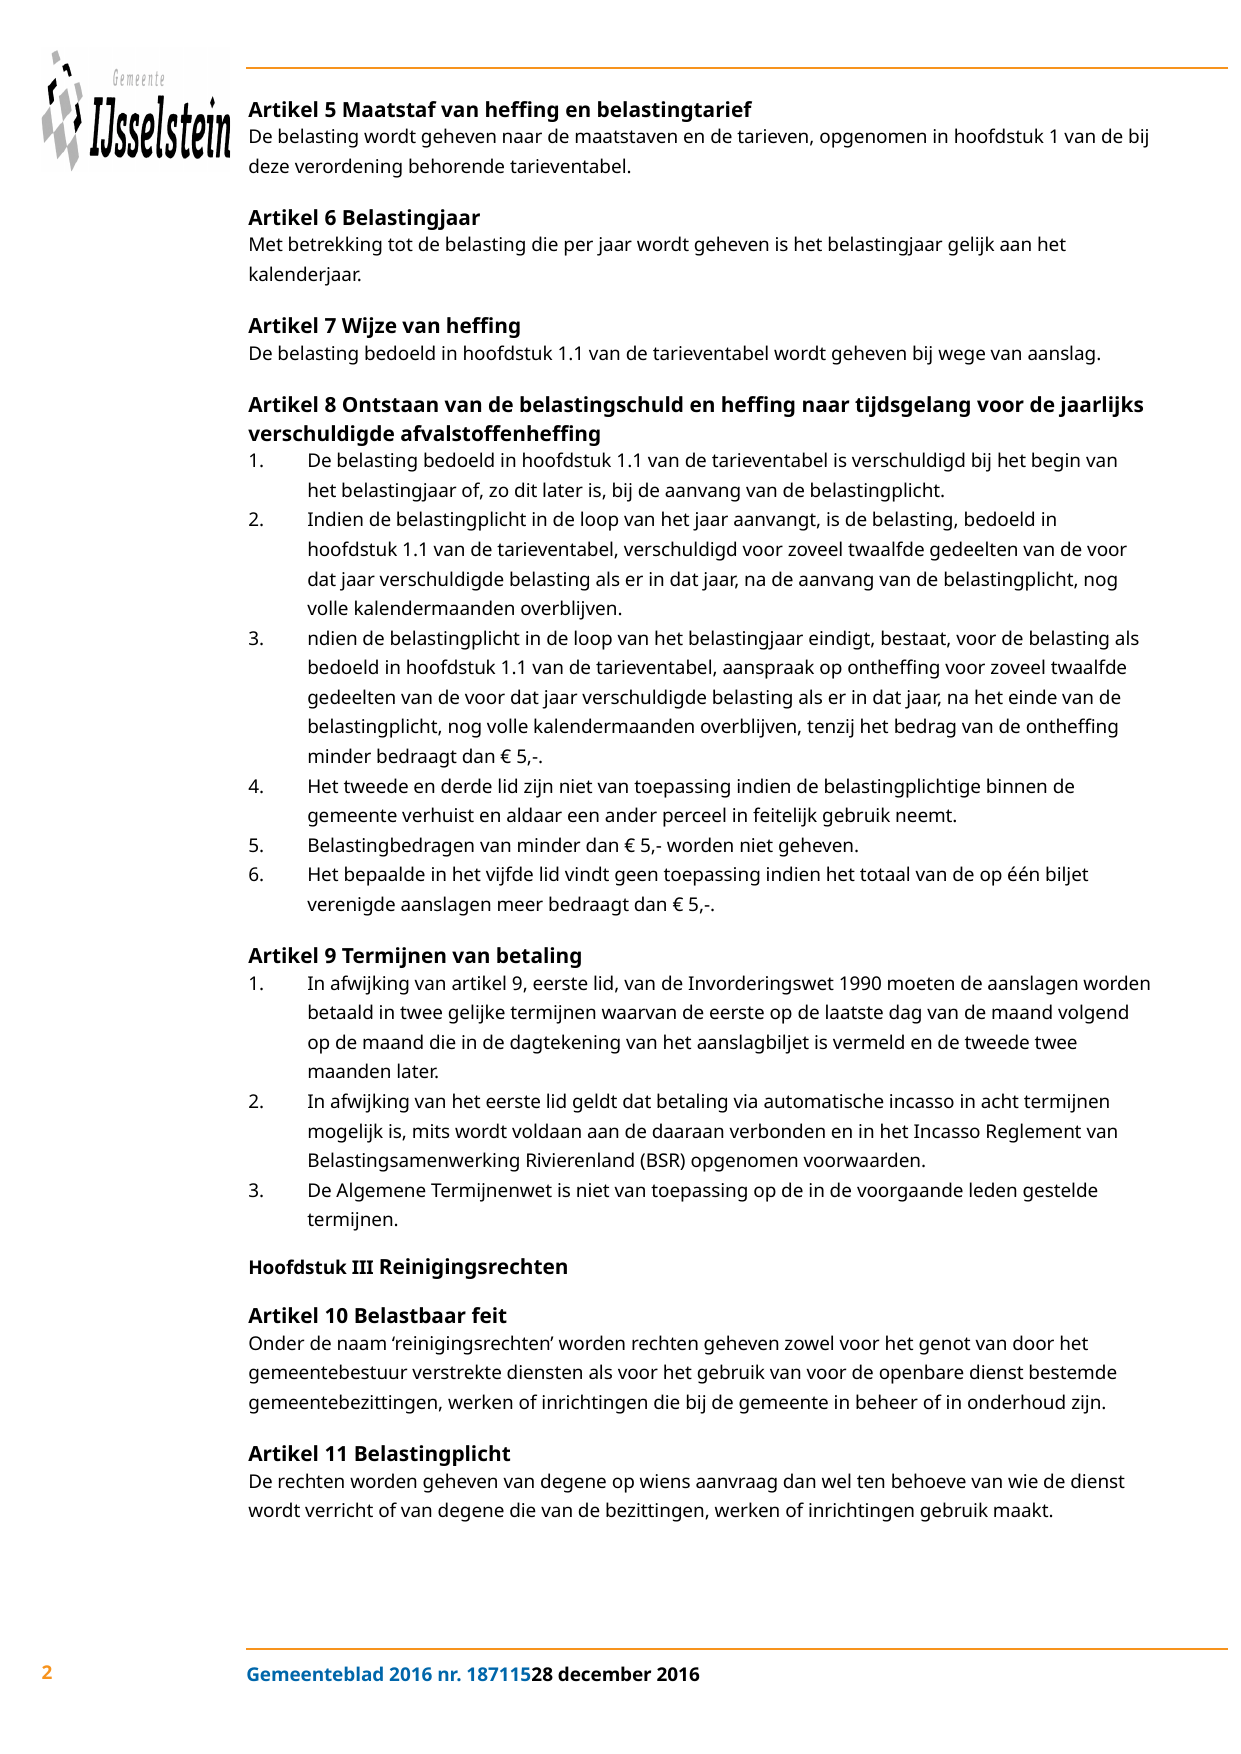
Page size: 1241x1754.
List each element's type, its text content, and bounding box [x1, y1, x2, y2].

list De belasting bedoeld in hoofdstuk 1.1 van de tarieventabel is verschuldigd bij het begin van het belastingjaar of, zo dit later is, bij de aanvang van de belastingplicht. [248, 447, 1152, 503]
text De rechten worden geheven van degene op wiens aanvraag dan wel ten behoeve van wie de dienst wordt verricht of van degene die van de bezittingen, werken of inrichtingen gebruik maakt. [248, 1468, 1152, 1523]
list Het bepaalde in het vijfde lid vindt geen toepassing indien het totaal van de op één biljet verenigde aanslagen meer bedraagt dan € 5,-. [248, 862, 1152, 917]
list Belastingbedragen van minder dan € 5,- worden niet geheven. [248, 832, 1152, 858]
text Artikel 6 Belastingjaar [248, 203, 1152, 232]
text Artikel 10 Belastbaar feit [248, 1302, 1152, 1330]
text Artikel 7 Wijze van heffing [248, 312, 1152, 340]
text Artikel 9 Termijnen van betaling [248, 942, 1152, 970]
picture [41, 47, 231, 172]
text Artikel 11 Belastingplicht [248, 1439, 1152, 1468]
list ndien de belastingplicht in de loop van het belastingjaar eindigt, bestaat, voor de belasting als bedoeld in hoofdstuk 1.1 van de tarieventabel, aanspraak op ontheffing voor zoveel twaalfde gedeelten van de voor dat jaar verschuldigde belasting als er in dat jaar, na het einde van de belastingplicht, nog volle kalendermaanden overblijven, tenzij het bedrag van de ontheffing minder bedraagt dan € 5,-. [248, 625, 1152, 769]
list Het tweede en derde lid zijn niet van toepassing indien de belastingplichtige binnen de gemeente verhuist en aldaar een ander perceel in feitelijk gebruik neemt. [248, 773, 1152, 828]
text Hoofdstuk III Reinigingsrechten [248, 1252, 1152, 1281]
list De Algemene Termijnenwet is niet van toepassing op de in de voorgaande leden gestelde termijnen. [248, 1177, 1152, 1232]
text De belasting wordt geheven naar de maatstaven en de tarieven, opgenomen in hoofdstuk 1 van de bij deze verordening behorende tarieventabel. [248, 123, 1152, 178]
text Artikel 8 Ontstaan van de belastingschuld en heffing naar tijdsgelang voor de jaarlijks verschuldigde afvalstoffenheffing [248, 391, 1152, 447]
list Indien de belastingplicht in de loop van het jaar aanvangt, is de belasting, bedoeld in hoofdstuk 1.1 van de tarieventabel, verschuldigd voor zoveel twaalfde gedeelten van de voor dat jaar verschuldigde belasting als er in dat jaar, na de aanvang van de belastingplicht, nog volle kalendermaanden overblijven. [248, 507, 1152, 621]
text De belasting bedoeld in hoofdstuk 1.1 van de tarieventabel wordt geheven bij wege van aanslag. [248, 340, 1152, 366]
text Artikel 5 Maatstaf van heffing en belastingtarief [248, 95, 1152, 123]
text Met betrekking tot de belasting die per jaar wordt geheven is het belastingjaar gelijk aan het kalenderjaar. [248, 232, 1152, 287]
text Onder de naam ‘reinigingsrechten’ worden rechten geheven zowel voor het genot van door het gemeentebestuur verstrekte diensten als voor het gebruik van voor de openbare dienst bestemde gemeentebezittingen, werken of inrichtingen die bij de gemeente in beheer of in onderhoud zijn. [248, 1330, 1152, 1415]
list In afwijking van het eerste lid geldt dat betaling via automatische incasso in acht termijnen mogelijk is, mits wordt voldaan aan de daaraan verbonden en in het Incasso Reglement van Belastingsamenwerking Rivierenland (BSR) opgenomen voorwaarden. [248, 1088, 1152, 1173]
list In afwijking van artikel 9, eerste lid, van de Invorderingswet 1990 moeten de aanslagen worden betaald in twee gelijke termijnen waarvan de eerste op de laatste dag van de maand volgend op de maand die in de dagtekening van het aanslagbiljet is vermeld en de tweede twee maanden later. [248, 970, 1152, 1084]
